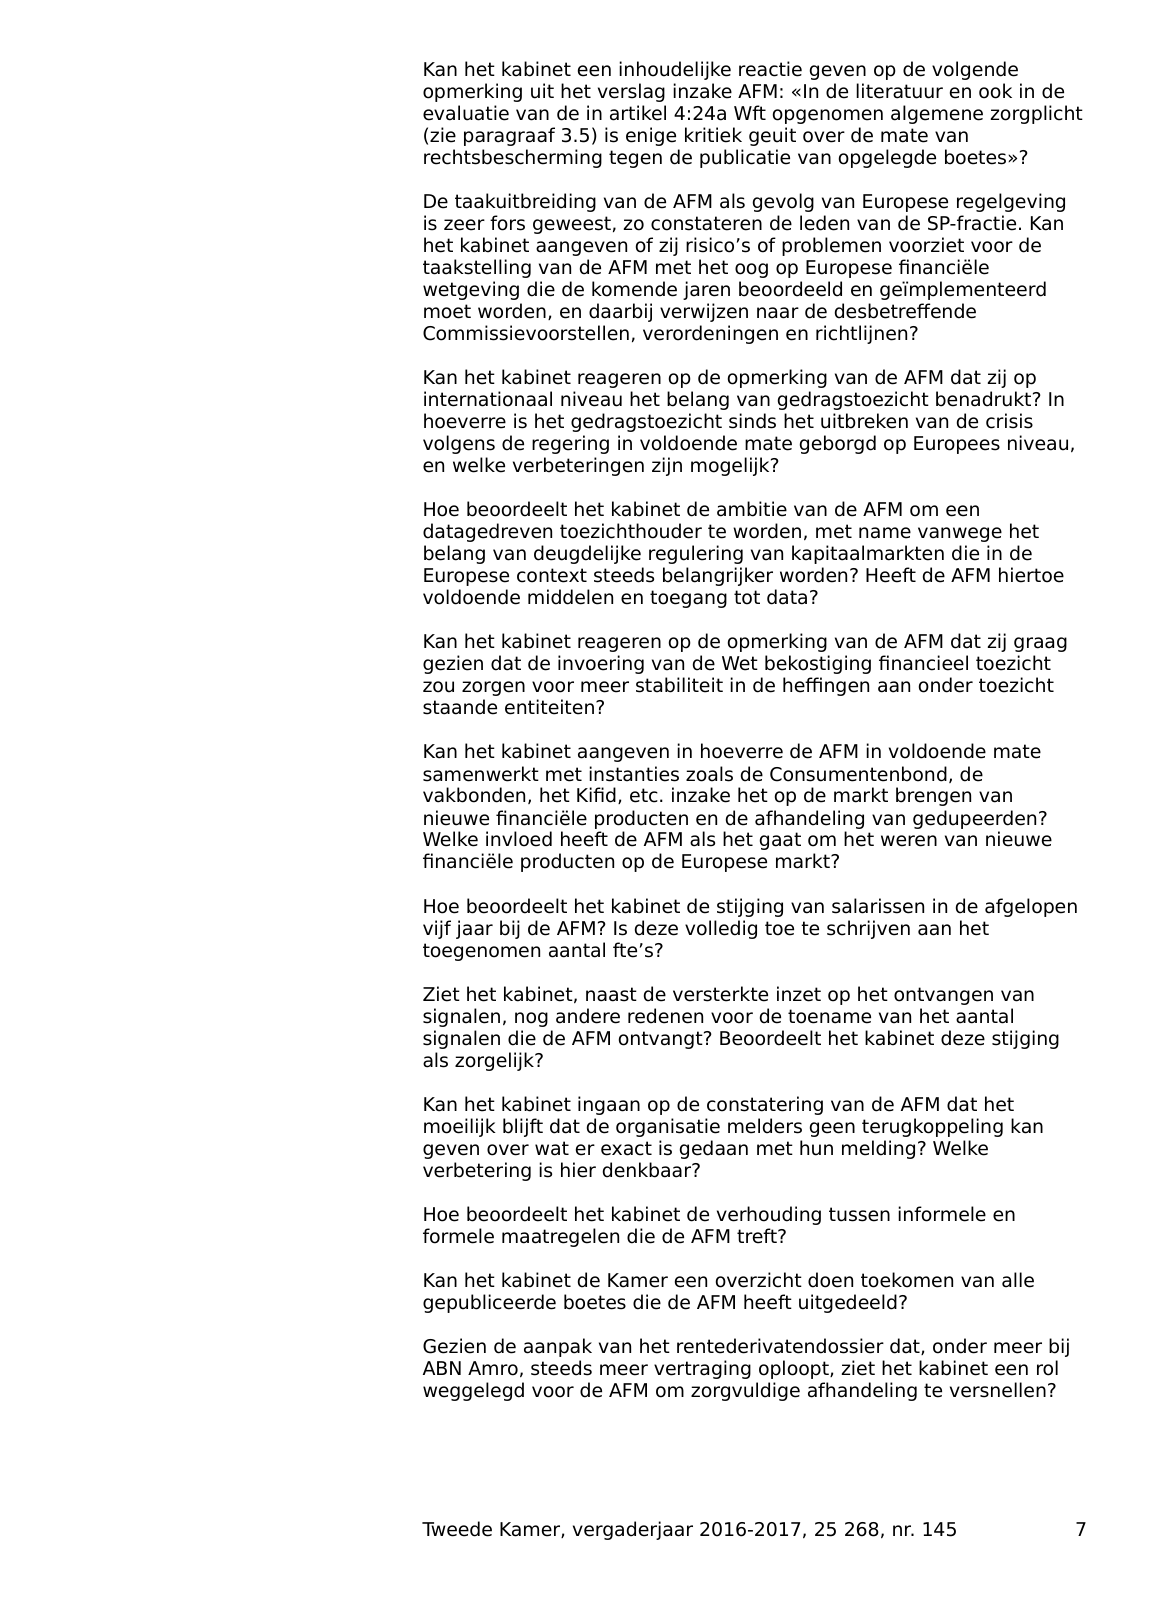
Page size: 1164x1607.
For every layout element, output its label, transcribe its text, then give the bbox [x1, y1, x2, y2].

text Kan het kabinet ingaan op de constatering van de AFM dat het moeilijk blijft dat de organisatie melders geen terugkoppeling kan geven over wat er exact is gedaan met hun melding? Welke verbetering is hier denkbaar? [422, 1094, 1087, 1182]
text Hoe beoordeelt het kabinet de stijging van salarissen in de afgelopen vijf jaar bij de AFM? Is deze volledig toe te schrijven aan het toegenomen aantal fte’s? [422, 896, 1087, 961]
text Kan het kabinet de Kamer een overzicht doen toekomen van alle gepubliceerde boetes die de AFM heeft uitgedeeld? [422, 1270, 1087, 1314]
text Kan het kabinet aangeven in hoeverre de AFM in voldoende mate samenwerkt met instanties zoals de Consumentenbond, de vakbonden, het Kifid, etc. inzake het op de markt brengen van nieuwe financiële producten en de afhandeling van gedupeerden? Welke invloed heeft de AFM als het gaat om het weren van nieuwe financiële producten op de Europese markt? [422, 741, 1087, 873]
text De taakuitbreiding van de AFM als gevolg van Europese regelgeving is zeer fors geweest, zo constateren de leden van de SP-fractie. Kan het kabinet aangeven of zij risico’s of problemen voorziet voor de taakstelling van de AFM met het oog op Europese financiële wetgeving die de komende jaren beoordeeld en geïmplementeerd moet worden, en daarbij verwijzen naar de desbetreffende Commissievoorstellen, verordeningen en richtlijnen? [422, 191, 1087, 345]
text Hoe beoordeelt het kabinet de verhouding tussen informele en formele maatregelen die de AFM treft? [422, 1204, 1087, 1248]
text Hoe beoordeelt het kabinet de ambitie van de AFM om een datagedreven toezichthouder te worden, met name vanwege het belang van deugdelijke regulering van kapitaalmarkten die in de Europese context steeds belangrijker worden? Heeft de AFM hiertoe voldoende middelen en toegang tot data? [422, 499, 1087, 609]
text Kan het kabinet een inhoudelijke reactie geven op de volgende opmerking uit het verslag inzake AFM: «In de literatuur en ook in de evaluatie van de in artikel 4:24a Wft opgenomen algemene zorgplicht (zie paragraaf 3.5) is enige kritiek geuit over de mate van rechtsbescherming tegen de publicatie van opgelegde boetes»? [422, 59, 1087, 169]
text Kan het kabinet reageren op de opmerking van de AFM dat zij graag gezien dat de invoering van de Wet bekostiging financieel toezicht zou zorgen voor meer stabiliteit in de heffingen aan onder toezicht staande entiteiten? [422, 631, 1087, 719]
text Ziet het kabinet, naast de versterkte inzet op het ontvangen van signalen, nog andere redenen voor de toename van het aantal signalen die de AFM ontvangt? Beoordeelt het kabinet deze stijging als zorgelijk? [422, 984, 1087, 1072]
text Kan het kabinet reageren op de opmerking van de AFM dat zij op internationaal niveau het belang van gedragstoezicht benadrukt? In hoeverre is het gedragstoezicht sinds het uitbreken van de crisis volgens de regering in voldoende mate geborgd op Europees niveau, en welke verbeteringen zijn mogelijk? [422, 367, 1087, 477]
text Gezien de aanpak van het rentederivatendossier dat, onder meer bij ABN Amro, steeds meer vertraging oploopt, ziet het kabinet een rol weggelegd voor de AFM om zorgvuldige afhandeling te versnellen? [422, 1336, 1087, 1402]
